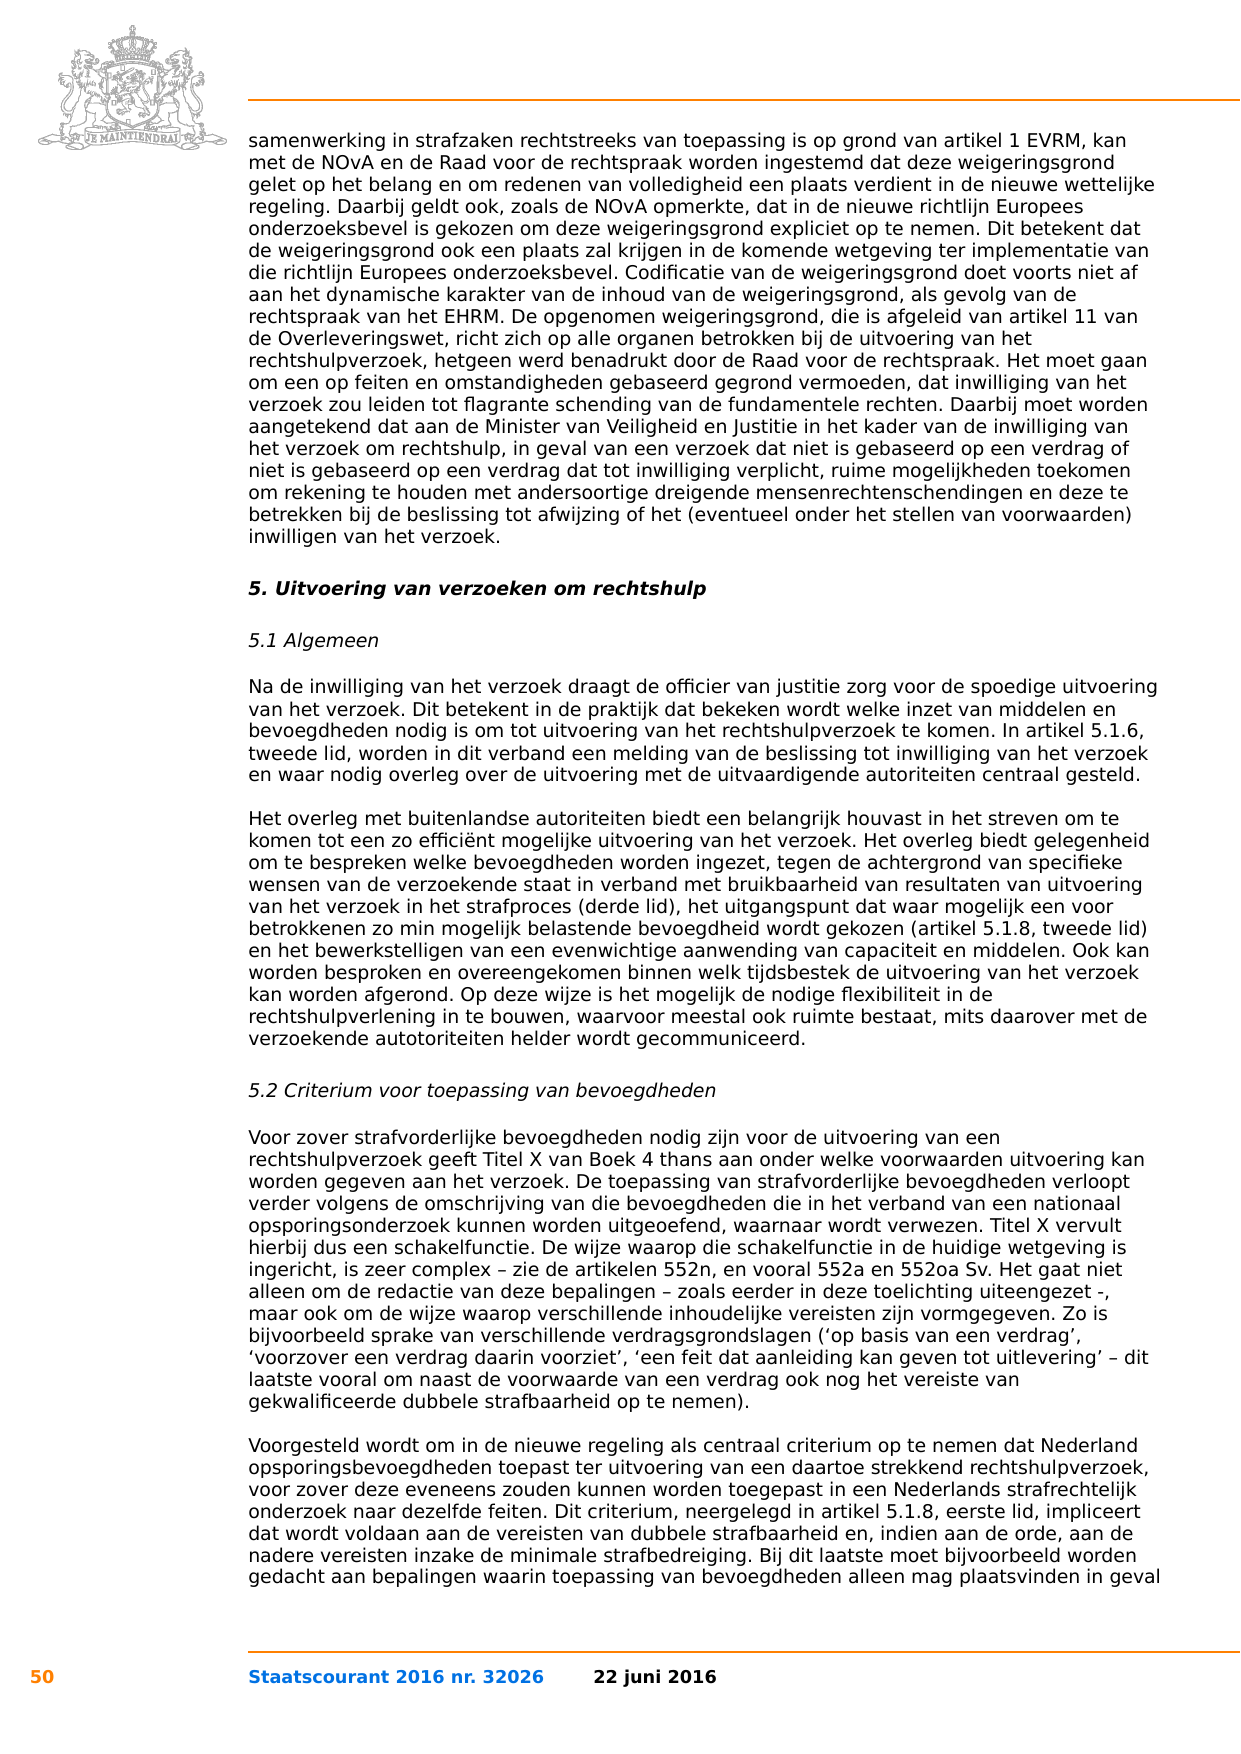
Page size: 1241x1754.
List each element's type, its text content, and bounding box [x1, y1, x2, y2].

text Voor zover strafvorderlijke bevoegdheden nodig zijn voor de uitvoering van een rechtshulpverzoek geeft Titel X van Boek 4 thans aan onder welke voorwaarden uitvoering kan worden gegeven aan het verzoek. De toepassing van strafvorderlijke bevoegdheden verloopt verder volgens de omschrijving van die bevoegdheden die in het verband van een nationaal opsporingsonderzoek kunnen worden uitgeoefend, waarnaar wordt verwezen. Titel X vervult hierbij dus een schakelfunctie. De wijze waarop die schakelfunctie in de huidige wetgeving is ingericht, is zeer complex – zie de artikelen 552n, en vooral 552a en 552oa Sv. Het gaat niet alleen om de redactie van deze bepalingen – zoals eerder in deze toelichting uiteengezet -, maar ook om de wijze waarop verschillende inhoudelijke vereisten zijn vormgegeven. Zo is bijvoorbeeld sprake van verschillende verdragsgrondslagen (‘op basis van een verdrag’, ‘voorzover een verdrag daarin voorziet’, ‘een feit dat aanleiding kan geven tot uitlevering’ – dit laatste vooral om naast de voorwaarde van een verdrag ook nog het vereiste van gekwalificeerde dubbele strafbaarheid op te nemen). [248, 1127, 1163, 1413]
text Voorgesteld wordt om in de nieuwe regeling als centraal criterium op te nemen dat Nederland opsporingsbevoegdheden toepast ter uitvoering van een daartoe strekkend rechtshulpverzoek, voor zover deze eveneens zouden kunnen worden toegepast in een Nederlands strafrechtelijk onderzoek naar dezelfde feiten. Dit criterium, neergelegd in artikel 5.1.8, eerste lid, impliceert dat wordt voldaan aan de vereisten van dubbele strafbaarheid en, indien aan de orde, aan de nadere vereisten inzake de minimale strafbedreiging. Bij dit laatste moet bijvoorbeeld worden gedacht aan bepalingen waarin toepassing van bevoegdheden alleen mag plaatsvinden in geval [248, 1434, 1163, 1588]
text samenwerking in strafzaken rechtstreeks van toepassing is op grond van artikel 1 EVRM, kan met de NOvA en de Raad voor de rechtspraak worden ingestemd dat deze weigeringsgrond gelet op het belang en om redenen van volledigheid een plaats verdient in de nieuwe wettelijke regeling. Daarbij geldt ook, zoals de NOvA opmerkte, dat in de nieuwe richtlijn Europees onderzoeksbevel is gekozen om deze weigeringsgrond expliciet op te nemen. Dit betekent dat de weigeringsgrond ook een plaats zal krijgen in de komende wetgeving ter implementatie van die richtlijn Europees onderzoeksbevel. Codificatie van de weigeringsgrond doet voorts niet af aan het dynamische karakter van de inhoud van de weigeringsgrond, als gevolg van de rechtspraak van het EHRM. De opgenomen weigeringsgrond, die is afgeleid van artikel 11 van de Overleveringswet, richt zich op alle organen betrokken bij de uitvoering van het rechtshulpverzoek, hetgeen werd benadrukt door de Raad voor de rechtspraak. Het moet gaan om een op feiten en omstandigheden gebaseerd gegrond vermoeden, dat inwilliging van het verzoek zou leiden tot flagrante schending van de fundamentele rechten. Daarbij moet worden aangetekend dat aan de Minister van Veiligheid en Justitie in het kader van de inwilliging van het verzoek om rechtshulp, in geval van een verzoek dat niet is gebaseerd op een verdrag of niet is gebaseerd op een verdrag dat tot inwilliging verplicht, ruime mogelijkheden toekomen om rekening te houden met andersoortige dreigende mensenrechtenschendingen en deze te betrekken bij de beslissing tot afwijzing of het (eventueel onder het stellen van voorwaarden) inwilligen van het verzoek. [248, 130, 1163, 547]
picture [38, 25, 227, 150]
subtitle 5.1 Algemeen [248, 629, 1163, 651]
text Het overleg met buitenlandse autoriteiten biedt een belangrijk houvast in het streven om te komen tot een zo efficiënt mogelijke uitvoering van het verzoek. Het overleg biedt gelegenheid om te bespreken welke bevoegdheden worden ingezet, tegen de achtergrond van specifieke wensen van de verzoekende staat in verband met bruikbaarheid van resultaten van uitvoering van het verzoek in het strafproces (derde lid), het uitgangspunt dat waar mogelijk een voor betrokkenen zo min mogelijk belastende bevoegdheid wordt gekozen (artikel 5.1.8, tweede lid) en het bewerkstelligen van een evenwichtige aanwending van capaciteit en middelen. Ook kan worden besproken en overeengekomen binnen welk tijdsbestek de uitvoering van het verzoek kan worden afgerond. Op deze wijze is het mogelijk de nodige flexibiliteit in de rechtshulpverlening in te bouwen, waarvoor meestal ook ruimte bestaat, mits daarover met de verzoekende autotoriteiten helder wordt gecommuniceerd. [248, 808, 1163, 1050]
subtitle 5. Uitvoering van verzoeken om rechtshulp [248, 577, 1163, 599]
subtitle 5.2 Criterium voor toepassing van bevoegdheden [248, 1080, 1163, 1102]
text Na de inwilliging van het verzoek draagt de officier van justitie zorg voor de spoedige uitvoering van het verzoek. Dit betekent in de praktijk dat bekeken wordt welke inzet van middelen en bevoegdheden nodig is om tot uitvoering van het rechtshulpverzoek te komen. In artikel 5.1.6, tweede lid, worden in dit verband een melding van de beslissing tot inwilliging van het verzoek en waar nodig overleg over de uitvoering met de uitvaardigende autoriteiten centraal gesteld. [248, 676, 1163, 786]
